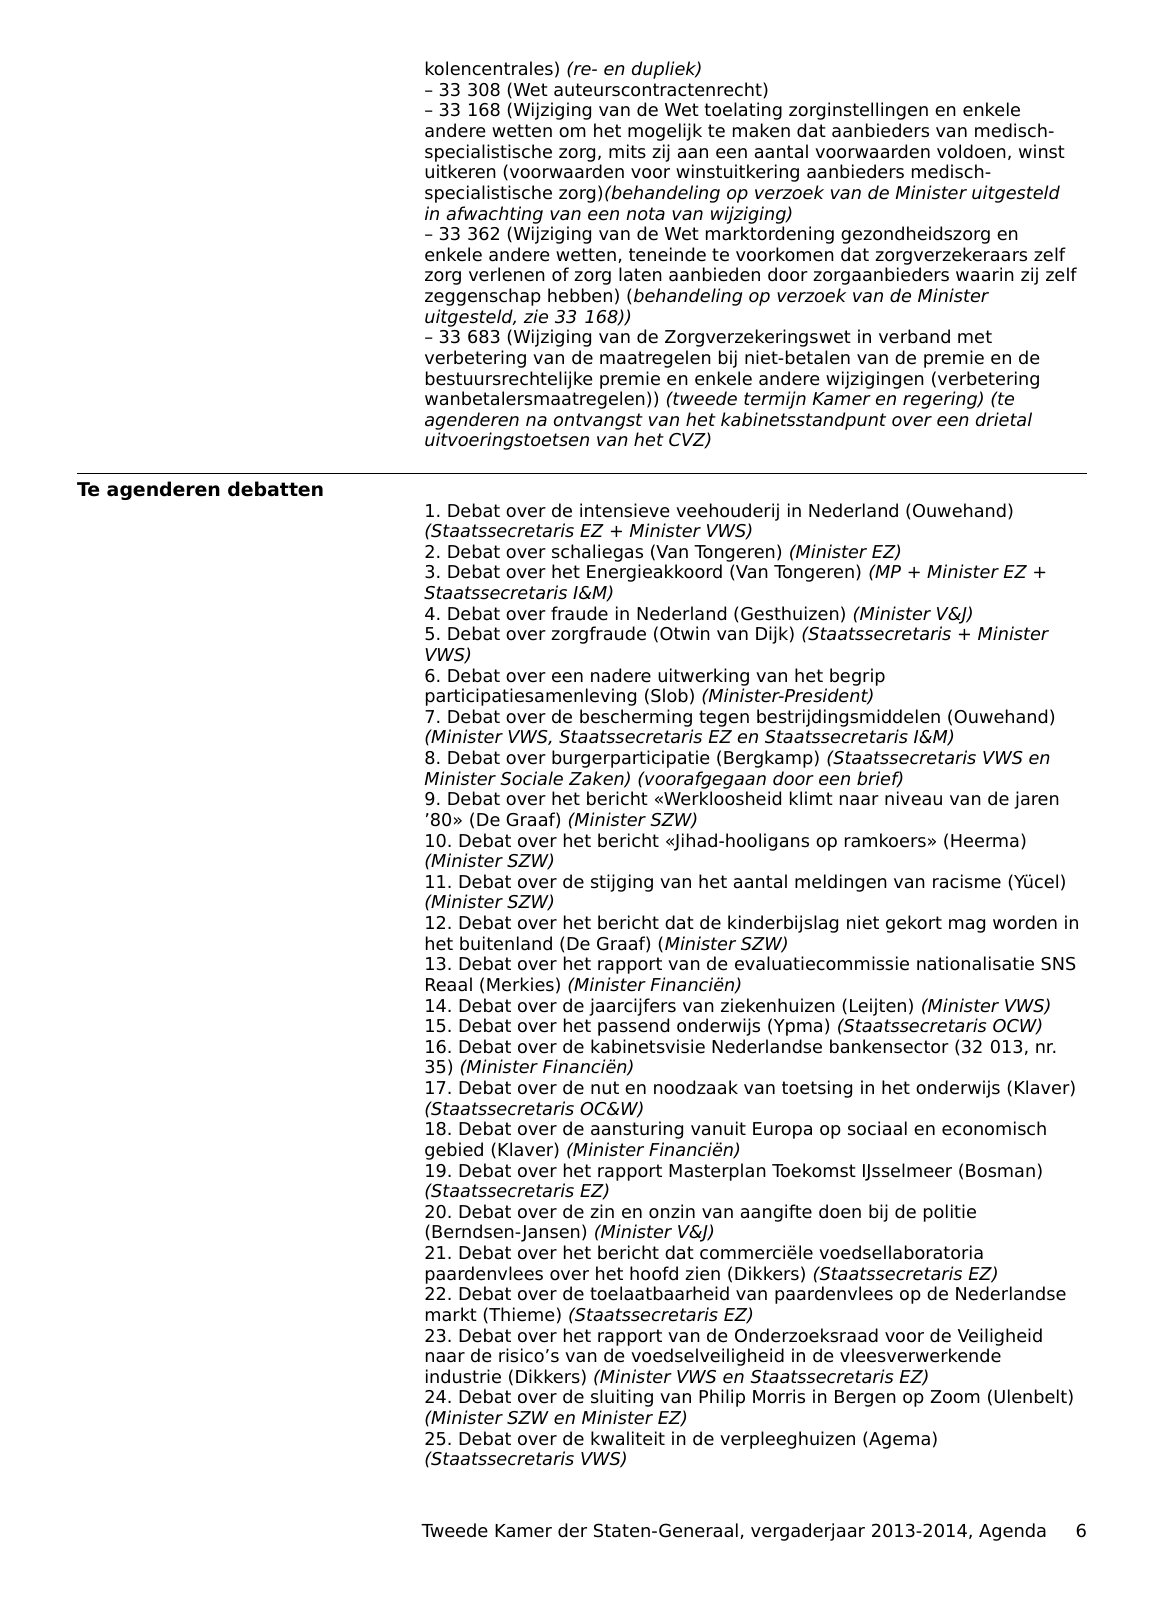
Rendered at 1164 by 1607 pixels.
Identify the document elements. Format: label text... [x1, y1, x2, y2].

table_cell [77, 707, 401, 748]
table_cell 16. Debat over de kabinetsvisie Nederlandse bankensector (32 013, nr. 35) (Minister Financiën) [418, 1037, 1087, 1078]
table_cell [77, 624, 401, 666]
table_cell [401, 1243, 418, 1284]
table_cell [401, 563, 418, 604]
table_cell [401, 1388, 418, 1429]
table_cell [401, 624, 418, 666]
table_cell [401, 542, 418, 562]
table_header Te agenderen debatten [77, 474, 401, 501]
table_cell 12. Debat over het bericht dat de kinderbijslag niet gekort mag worden in het buitenland (De Graaf) (Minister SZW) [418, 913, 1087, 954]
table_cell [401, 707, 418, 748]
table_cell [401, 1429, 418, 1470]
table_cell [77, 1016, 401, 1037]
table_cell [77, 604, 401, 624]
table_cell [401, 1037, 418, 1078]
table_cell [401, 224, 418, 327]
table_cell [401, 327, 418, 451]
table_cell [401, 913, 418, 954]
table_cell [77, 327, 401, 451]
table_header [418, 474, 1087, 501]
table_cell [77, 913, 401, 954]
table_cell 1. Debat over de intensieve veehouderij in Nederland (Ouwehand) (Staatssecretaris EZ + Minister VWS) [418, 501, 1087, 542]
table_cell [77, 501, 401, 542]
table_cell [401, 1119, 418, 1161]
table_cell 10. Debat over het bericht «Jihad-hooligans op ramkoers» (Heerma) (Minister SZW) [418, 831, 1087, 872]
table_cell [401, 1284, 418, 1326]
table_cell [77, 80, 401, 100]
table_cell [401, 100, 418, 224]
table_cell 3. Debat over het Energieakkoord (Van Tongeren) (MP + Minister EZ + Staatssecretaris I&M) [418, 563, 1087, 604]
table_cell [401, 666, 418, 707]
table_cell 22. Debat over de toelaatbaarheid van paardenvlees op de Nederlandse markt (Thieme) (Staatssecretaris EZ) [418, 1284, 1087, 1326]
table_cell [77, 59, 401, 80]
table_cell [401, 59, 418, 80]
table_cell kolencentrales) (re- en dupliek) [418, 59, 1087, 80]
table_cell [401, 831, 418, 872]
table_cell – 33 168 (Wijziging van de Wet toelating zorginstellingen en enkele andere wetten om het mogelijk te maken dat aanbieders van medisch-specialistische zorg, mits zij aan een aantal voorwaarden voldoen, winst uitkeren (voorwaarden voor winstuitkering aanbieders medisch-specialistische zorg)(behandeling op verzoek van de Minister uitgesteld in afwachting van een nota van wijziging) [418, 100, 1087, 224]
table_cell [77, 1429, 401, 1470]
table_cell [401, 872, 418, 913]
table_cell [77, 1284, 401, 1326]
table_cell [401, 954, 418, 996]
table_cell – 33 683 (Wijziging van de Zorgverzekeringswet in verband met verbetering van de maatregelen bij niet-betalen van de premie en de bestuursrechtelijke premie en enkele andere wijzigingen (verbetering wanbetalersmaatregelen)) (tweede termijn Kamer en regering) (te agenderen na ontvangst van het kabinetsstandpunt over een drietal uitvoeringstoetsen van het CVZ) [418, 327, 1087, 451]
table_cell [77, 831, 401, 872]
table_cell 21. Debat over het bericht dat commerciële voedsellaboratoria paardenvlees over het hoofd zien (Dikkers) (Staatssecretaris EZ) [418, 1243, 1087, 1284]
table_cell [77, 542, 401, 562]
table_cell [77, 872, 401, 913]
table_cell [77, 1037, 401, 1078]
table_cell 18. Debat over de aansturing vanuit Europa op sociaal en economisch gebied (Klaver) (Minister Financiën) [418, 1119, 1087, 1161]
table_cell 11. Debat over de stijging van het aantal meldingen van racisme (Yücel) (Minister SZW) [418, 872, 1087, 913]
table_cell [77, 996, 401, 1016]
table_cell 15. Debat over het passend onderwijs (Ypma) (Staatssecretaris OCW) [418, 1016, 1087, 1037]
table_cell 6. Debat over een nadere uitwerking van het begrip participatiesamenleving (Slob) (Minister-President) [418, 666, 1087, 707]
table_cell 25. Debat over de kwaliteit in de verpleeghuizen (Agema) (Staatssecretaris VWS) [418, 1429, 1087, 1470]
table_cell 19. Debat over het rapport Masterplan Toekomst IJsselmeer (Bosman) (Staatssecretaris EZ) [418, 1161, 1087, 1202]
table_cell 17. Debat over de nut en noodzaak van toetsing in het onderwijs (Klaver) (Staatssecretaris OC&W) [418, 1078, 1087, 1119]
table_cell [401, 1078, 418, 1119]
table_cell [401, 1202, 418, 1243]
table_cell [77, 1078, 401, 1119]
table_cell [401, 501, 418, 542]
table_cell [77, 1326, 401, 1387]
table_cell [77, 1161, 401, 1202]
table_cell 2. Debat over schaliegas (Van Tongeren) (Minister EZ) [418, 542, 1087, 562]
table_cell 7. Debat over de bescherming tegen bestrijdingsmiddelen (Ouwehand) (Minister VWS, Staatssecretaris EZ en Staatssecretaris I&M) [418, 707, 1087, 748]
table_cell [77, 100, 401, 224]
table_cell 13. Debat over het rapport van de evaluatiecommissie nationalisatie SNS Reaal (Merkies) (Minister Financiën) [418, 954, 1087, 996]
table_cell [77, 224, 401, 327]
table_cell [77, 748, 401, 789]
table_cell [77, 1202, 401, 1243]
table_cell 4. Debat over fraude in Nederland (Gesthuizen) (Minister V&J) [418, 604, 1087, 624]
table_cell [401, 748, 418, 789]
table_cell [77, 789, 401, 831]
table_cell – 33 308 (Wet auteurscontractenrecht) [418, 80, 1087, 100]
table_cell [401, 80, 418, 100]
table_cell 24. Debat over de sluiting van Philip Morris in Bergen op Zoom (Ulenbelt) (Minister SZW en Minister EZ) [418, 1388, 1087, 1429]
table_cell [77, 666, 401, 707]
table_cell 23. Debat over het rapport van de Onderzoeksraad voor de Veiligheid naar de risico’s van de voedselveiligheid in de vleesverwerkende industrie (Dikkers) (Minister VWS en Staatssecretaris EZ) [418, 1326, 1087, 1387]
table_cell [77, 1119, 401, 1161]
table_cell [401, 1016, 418, 1037]
table_cell 14. Debat over de jaarcijfers van ziekenhuizen (Leijten) (Minister VWS) [418, 996, 1087, 1016]
table_cell [77, 563, 401, 604]
table_header [401, 474, 418, 501]
table_cell [77, 954, 401, 996]
table_cell [401, 996, 418, 1016]
table_cell 20. Debat over de zin en onzin van aangifte doen bij de politie (Berndsen-Jansen) (Minister V&J) [418, 1202, 1087, 1243]
table_cell [401, 789, 418, 831]
table_cell [401, 1161, 418, 1202]
table_cell 8. Debat over burgerparticipatie (Bergkamp) (Staatssecretaris VWS en Minister Sociale Zaken) (voorafgegaan door een brief) [418, 748, 1087, 789]
table_cell 5. Debat over zorgfraude (Otwin van Dijk) (Staatssecretaris + Minister VWS) [418, 624, 1087, 666]
table_cell [77, 1388, 401, 1429]
table_cell [401, 604, 418, 624]
table_cell [77, 1243, 401, 1284]
table_cell 9. Debat over het bericht «Werkloosheid klimt naar niveau van de jaren ’80» (De Graaf) (Minister SZW) [418, 789, 1087, 831]
table_cell [401, 1326, 418, 1387]
table_cell – 33 362 (Wijziging van de Wet marktordening gezondheidszorg en enkele andere wetten, teneinde te voorkomen dat zorgverzekeraars zelf zorg verlenen of zorg laten aanbieden door zorgaanbieders waarin zij zelf zeggenschap hebben) (behandeling op verzoek van de Minister uitgesteld, zie 33 168)) [418, 224, 1087, 327]
